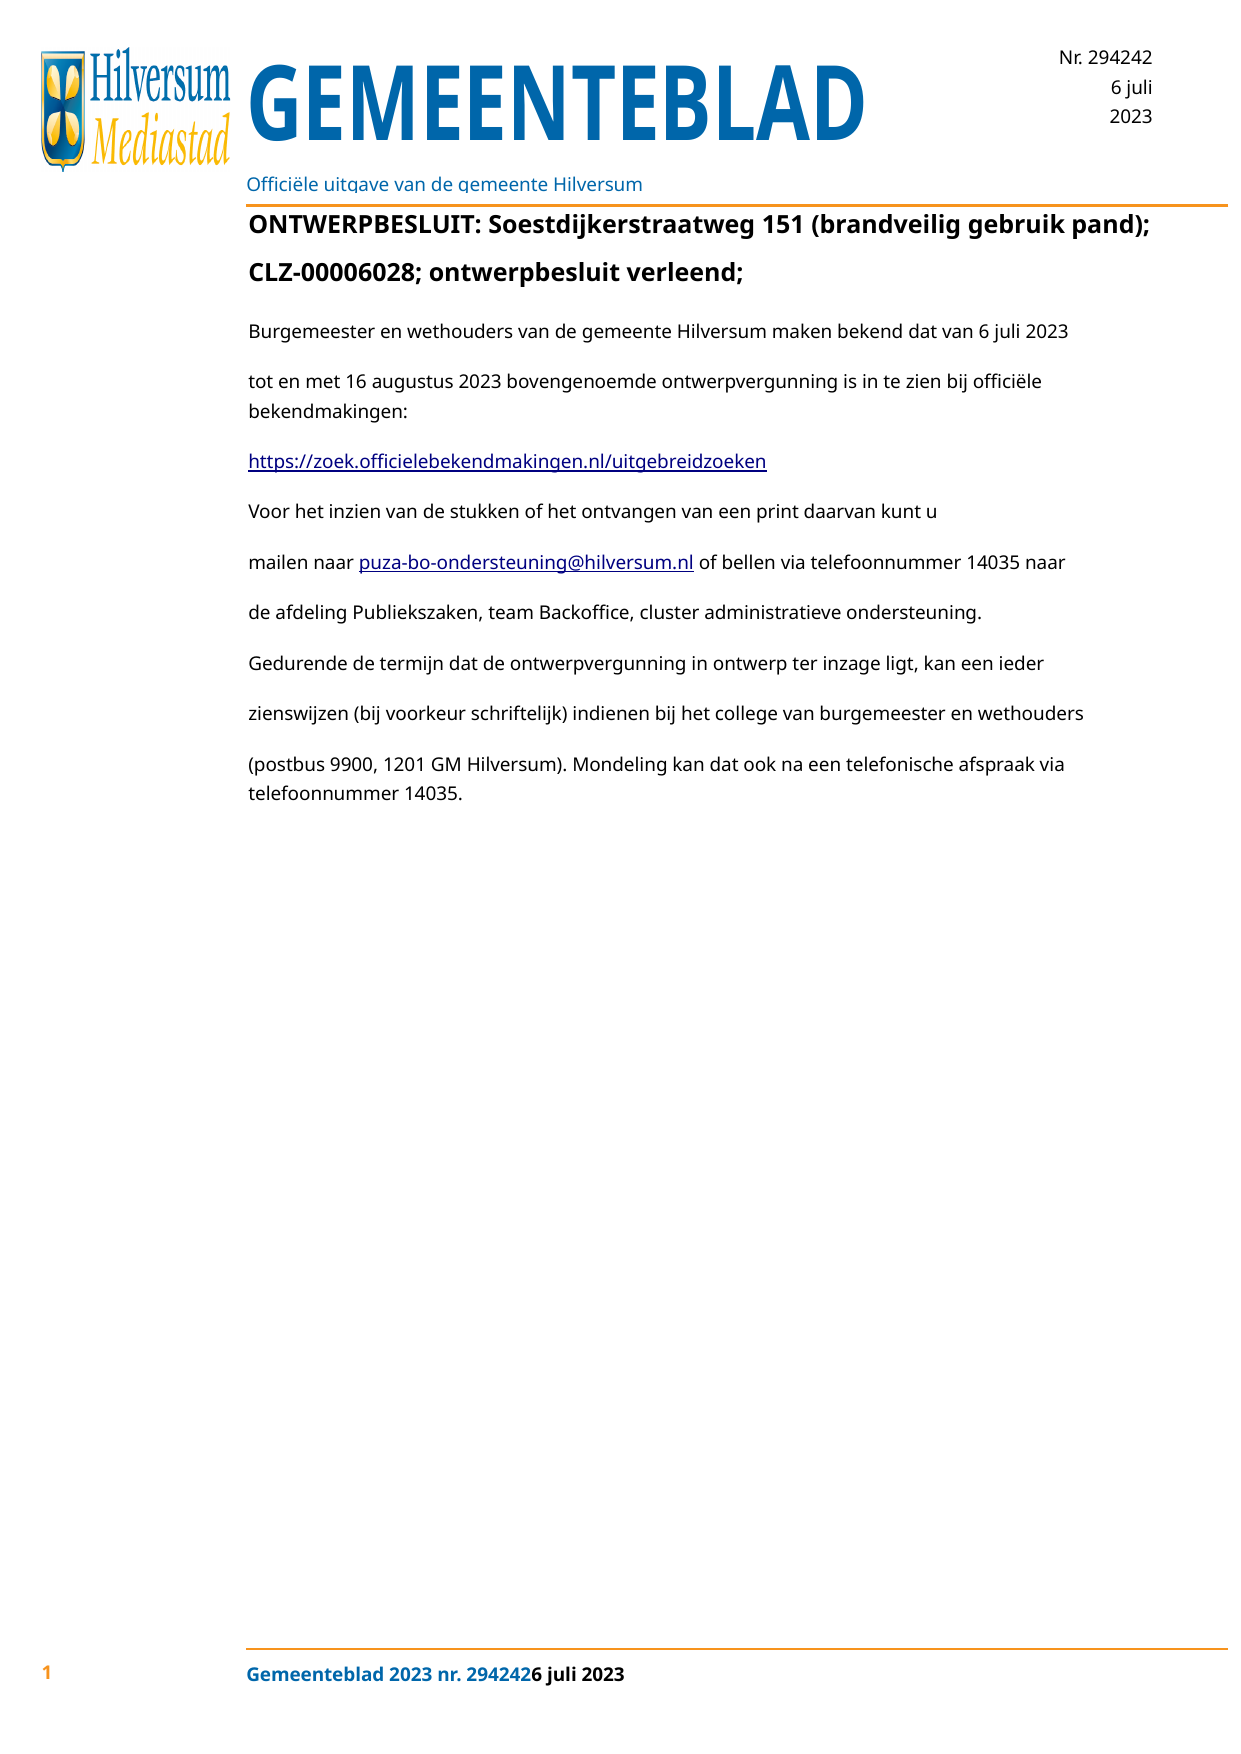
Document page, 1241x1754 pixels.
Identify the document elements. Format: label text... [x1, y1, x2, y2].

text Gedurende de termijn dat de ontwerpvergunning in ontwerp ter inzage ligt, kan een ieder [248, 650, 1152, 676]
text (postbus 9900, 1201 GM Hilversum). Mondeling kan dat ook na een telefonische afspraak via telefoonnummer 14035. [248, 751, 1152, 806]
picture [41, 47, 231, 172]
text zienswijzen (bij voorkeur schriftelijk) indienen bij het college van burgemeester en wethouders [248, 700, 1152, 726]
text ONTWERPBESLUIT: Soestdijkerstraatweg 151 (brandveilig gebruik pand); CLZ-00006028; ontwerpbesluit verleend; [248, 207, 1152, 288]
text de afdeling Publiekszaken, team Backoffice, cluster administratieve ondersteuning. [248, 599, 1152, 625]
text mailen naar puza-bo-ondersteuning@hilversum.nl of bellen via telefoonnummer 14035 naar [248, 549, 1152, 575]
text tot en met 16 augustus 2023 bovengenoemde ontwerpvergunning is in te zien bij officiële bekendmakingen: [248, 368, 1152, 424]
text Voor het inzien van de stukken of het ontvangen van een print daarvan kunt u [248, 499, 1152, 524]
text Burgemeester en wethouders van de gemeente Hilversum maken bekend dat van 6 juli 2023 [248, 318, 1152, 344]
text https://zoek.officielebekendmakingen.nl/uitgebreidzoeken [248, 448, 1152, 474]
